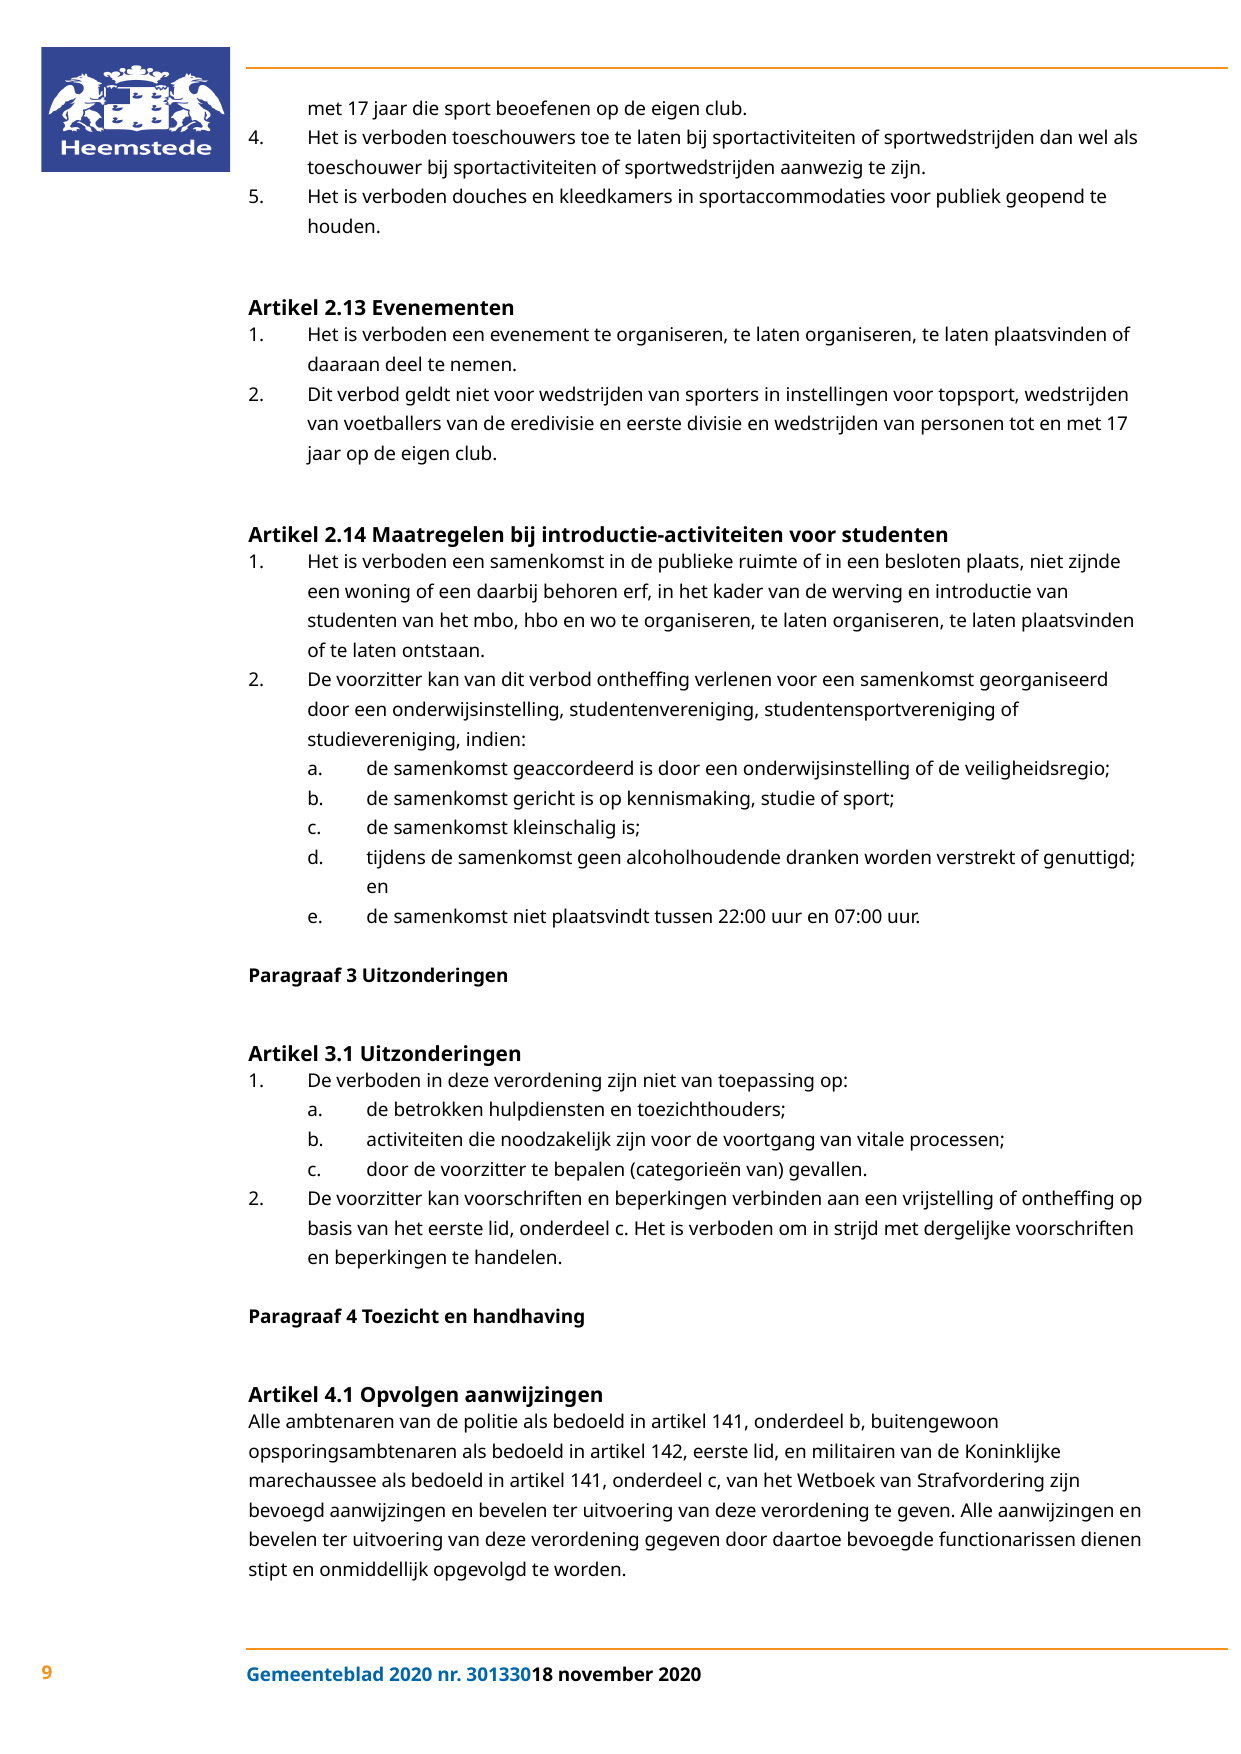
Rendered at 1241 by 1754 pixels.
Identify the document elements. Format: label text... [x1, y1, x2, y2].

list de betrokken hulpdiensten en toezichthouders; [307, 1097, 1152, 1122]
text Artikel 4.1 Opvolgen aanwijzingen [248, 1380, 1152, 1408]
text Artikel 3.1 Uitzonderingen [248, 1039, 1152, 1067]
list de samenkomst geaccordeerd is door een onderwijsinstelling of de veiligheidsregio; [307, 755, 1152, 781]
list tijdens de samenkomst geen alcoholhoudende dranken worden verstrekt of genuttigd; en [307, 844, 1152, 899]
list Het is verboden een samenkomst in de publieke ruimte of in een besloten plaats, niet zijnde een woning of een daarbij behoren erf, in het kader van de werving en introductie van studenten van het mbo, hbo en wo te organiseren, te laten organiseren, te laten plaatsvinden of te laten ontstaan. [248, 548, 1152, 663]
list Het is verboden toeschouwers toe te laten bij sportactiviteiten of sportwedstrijden dan wel als toeschouwer bij sportactiviteiten of sportwedstrijden aanwezig te zijn. [248, 124, 1152, 180]
list Het is verboden douches en kleedkamers in sportaccommodaties voor publiek geopend te houden. [248, 183, 1152, 239]
list De verboden in deze verordening zijn niet van toepassing op: [248, 1067, 1152, 1093]
text Artikel 2.13 Evenementen [248, 293, 1152, 322]
text Alle ambtenaren van de politie als bedoeld in artikel 141, onderdeel b, buitengewoon opsporingsambtenaren als bedoeld in artikel 142, eerste lid, en militairen van de Koninklijke marechaussee als bedoeld in artikel 141, onderdeel c, van het Wetboek van Strafvordering zijn bevoegd aanwijzingen en bevelen ter uitvoering van deze verordening te geven. Alle aanwijzingen en bevelen ter uitvoering van deze verordening gegeven door daartoe bevoegde functionarissen dienen stipt en onmiddellijk opgevolgd te worden. [248, 1408, 1152, 1582]
list De voorzitter kan voorschriften en beperkingen verbinden aan een vrijstelling of ontheffing op basis van het eerste lid, onderdeel c. Het is verboden om in strijd met dergelijke voorschriften en beperkingen te handelen. [248, 1185, 1152, 1270]
text Paragraaf 4 Toezicht en handhaving [248, 1304, 1152, 1329]
list Het is verboden een evenement te organiseren, te laten organiseren, te laten plaatsvinden of daaraan deel te nemen. [248, 322, 1152, 377]
list de samenkomst gericht is op kennismaking, studie of sport; [307, 785, 1152, 811]
list door de voorzitter te bepalen (categorieën van) gevallen. [307, 1156, 1152, 1182]
list de samenkomst niet plaatsvindt tussen 22:00 uur en 07:00 uur. [307, 903, 1152, 929]
list De voorzitter kan van dit verbod ontheffing verlenen voor een samenkomst georganiseerd door een onderwijsinstelling, studentenvereniging, studentensportvereniging of studievereniging, indien: [248, 667, 1152, 752]
list Dit verbod geldt niet voor wedstrijden van sporters in instellingen voor topsport, wedstrijden van voetballers van de eredivisie en eerste divisie en wedstrijden van personen tot en met 17 jaar op de eigen club. [248, 381, 1152, 466]
text Paragraaf 3 Uitzonderingen [248, 962, 1152, 988]
list de samenkomst kleinschalig is; [307, 814, 1152, 840]
picture [41, 47, 231, 172]
list met 17 jaar die sport beoefenen op de eigen club. [248, 95, 1152, 121]
list activiteiten die noodzakelijk zijn voor de voortgang van vitale processen; [307, 1126, 1152, 1152]
text Artikel 2.14 Maatregelen bij introductie-activiteiten voor studenten [248, 520, 1152, 548]
